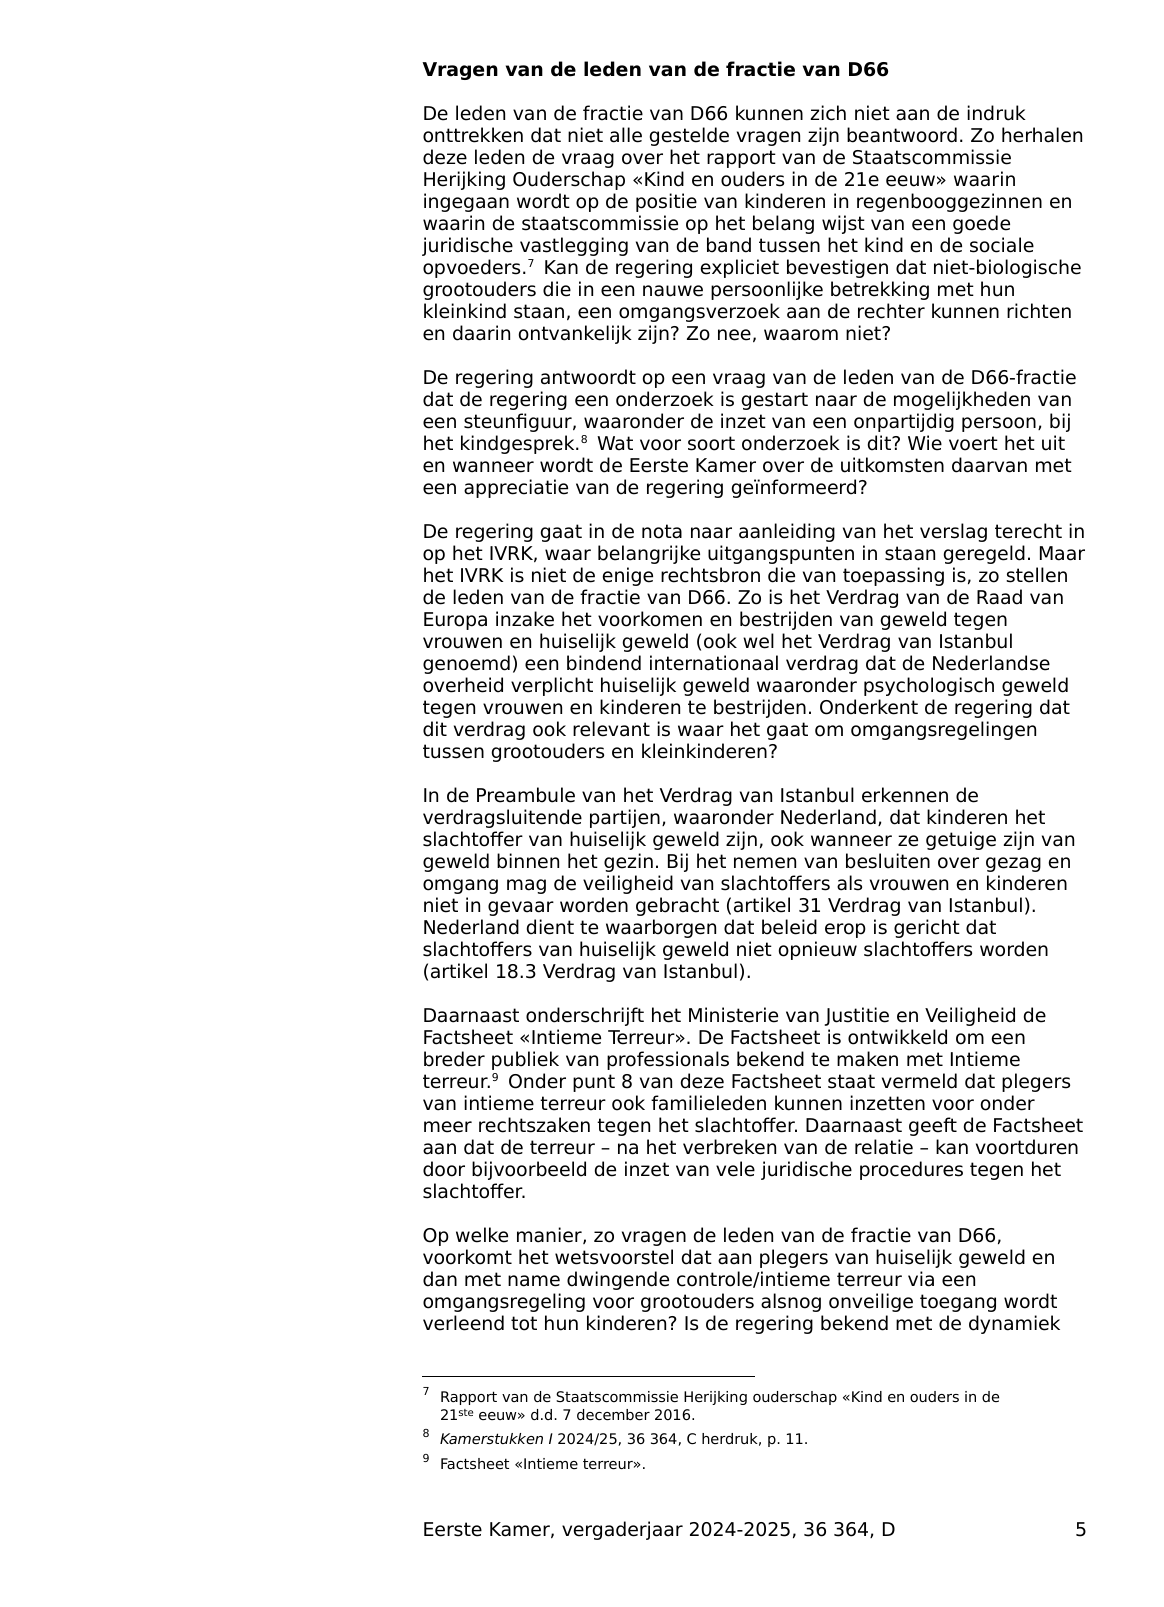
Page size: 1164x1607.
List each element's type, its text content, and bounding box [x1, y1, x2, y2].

text De leden van de fractie van D66 kunnen zich niet aan de indruk onttrekken dat niet alle gestelde vragen zijn beantwoord. Zo herhalen deze leden de vraag over het rapport van de Staatscommissie Herijking Ouderschap «Kind en ouders in de 21e eeuw» waarin ingegaan wordt op de positie van kinderen in regenbooggezinnen en waarin de staatscommissie op het belang wijst van een goede juridische vastlegging van de band tussen het kind en de sociale opvoeders. Kan de regering expliciet bevestigen dat niet-biologische grootouders die in een nauwe persoonlijke betrekking met hun kleinkind staan, een omgangsverzoek aan de rechter kunnen richten en daarin ontvankelijk zijn? Zo nee, waarom niet? [422, 103, 1087, 345]
text In de Preambule van het Verdrag van Istanbul erkennen de verdragsluitende partijen, waaronder Nederland, dat kinderen het slachtoffer van huiselijk geweld zijn, ook wanneer ze getuige zijn van geweld binnen het gezin. Bij het nemen van besluiten over gezag en omgang mag de veiligheid van slachtoffers als vrouwen en kinderen niet in gevaar worden gebracht (artikel 31 Verdrag van Istanbul). Nederland dient te waarborgen dat beleid erop is gericht dat slachtoffers van huiselijk geweld niet opnieuw slachtoffers worden (artikel 18.3 Verdrag van Istanbul). [422, 785, 1087, 983]
text De regering gaat in de nota naar aanleiding van het verslag terecht in op het IVRK, waar belangrijke uitgangspunten in staan geregeld. Maar het IVRK is niet de enige rechtsbron die van toepassing is, zo stellen de leden van de fractie van D66. Zo is het Verdrag van de Raad van Europa inzake het voorkomen en bestrijden van geweld tegen vrouwen en huiselijk geweld (ook wel het Verdrag van Istanbul genoemd) een bindend internationaal verdrag dat de Nederlandse overheid verplicht huiselijk geweld waaronder psychologisch geweld tegen vrouwen en kinderen te bestrijden. Onderkent de regering dat dit verdrag ook relevant is waar het gaat om omgangsregelingen tussen grootouders en kleinkinderen? [422, 521, 1087, 763]
text De regering antwoordt op een vraag van de leden van de D66-fractie dat de regering een onderzoek is gestart naar de mogelijkheden van een steunfiguur, waaronder de inzet van een onpartijdig persoon, bij het kindgesprek. Wat voor soort onderzoek is dit? Wie voert het uit en wanneer wordt de Eerste Kamer over de uitkomsten daarvan met een appreciatie van de regering geïnformeerd? [422, 367, 1087, 499]
text Kamerstukken I 2024/25, 36 364, C herdruk, p. 11. [422, 1427, 1087, 1449]
text Daarnaast onderschrijft het Ministerie van Justitie en Veiligheid de Factsheet «Intieme Terreur». De Factsheet is ontwikkeld om een breder publiek van professionals bekend te maken met Intieme terreur. Onder punt 8 van deze Factsheet staat vermeld dat plegers van intieme terreur ook familieleden kunnen inzetten voor onder meer rechtszaken tegen het slachtoffer. Daarnaast geeft de Factsheet aan dat de terreur – na het verbreken van de relatie – kan voortduren door bijvoorbeeld de inzet van vele juridische procedures tegen het slachtoffer. [422, 1005, 1087, 1203]
text Factsheet «Intieme terreur». [422, 1452, 1087, 1474]
text Op welke manier, zo vragen de leden van de fractie van D66, voorkomt het wetsvoorstel dat aan plegers van huiselijk geweld en dan met name dwingende controle/intieme terreur via een omgangsregeling voor grootouders alsnog onveilige toegang wordt verleend tot hun kinderen? Is de regering bekend met de dynamiek [422, 1225, 1087, 1335]
subtitle Vragen van de leden van de fractie van D66 [422, 59, 1087, 81]
text Rapport van de Staatscommissie Herijking ouderschap «Kind en ouders in de 21ste eeuw» d.d. 7 december 2016. [422, 1385, 1087, 1424]
